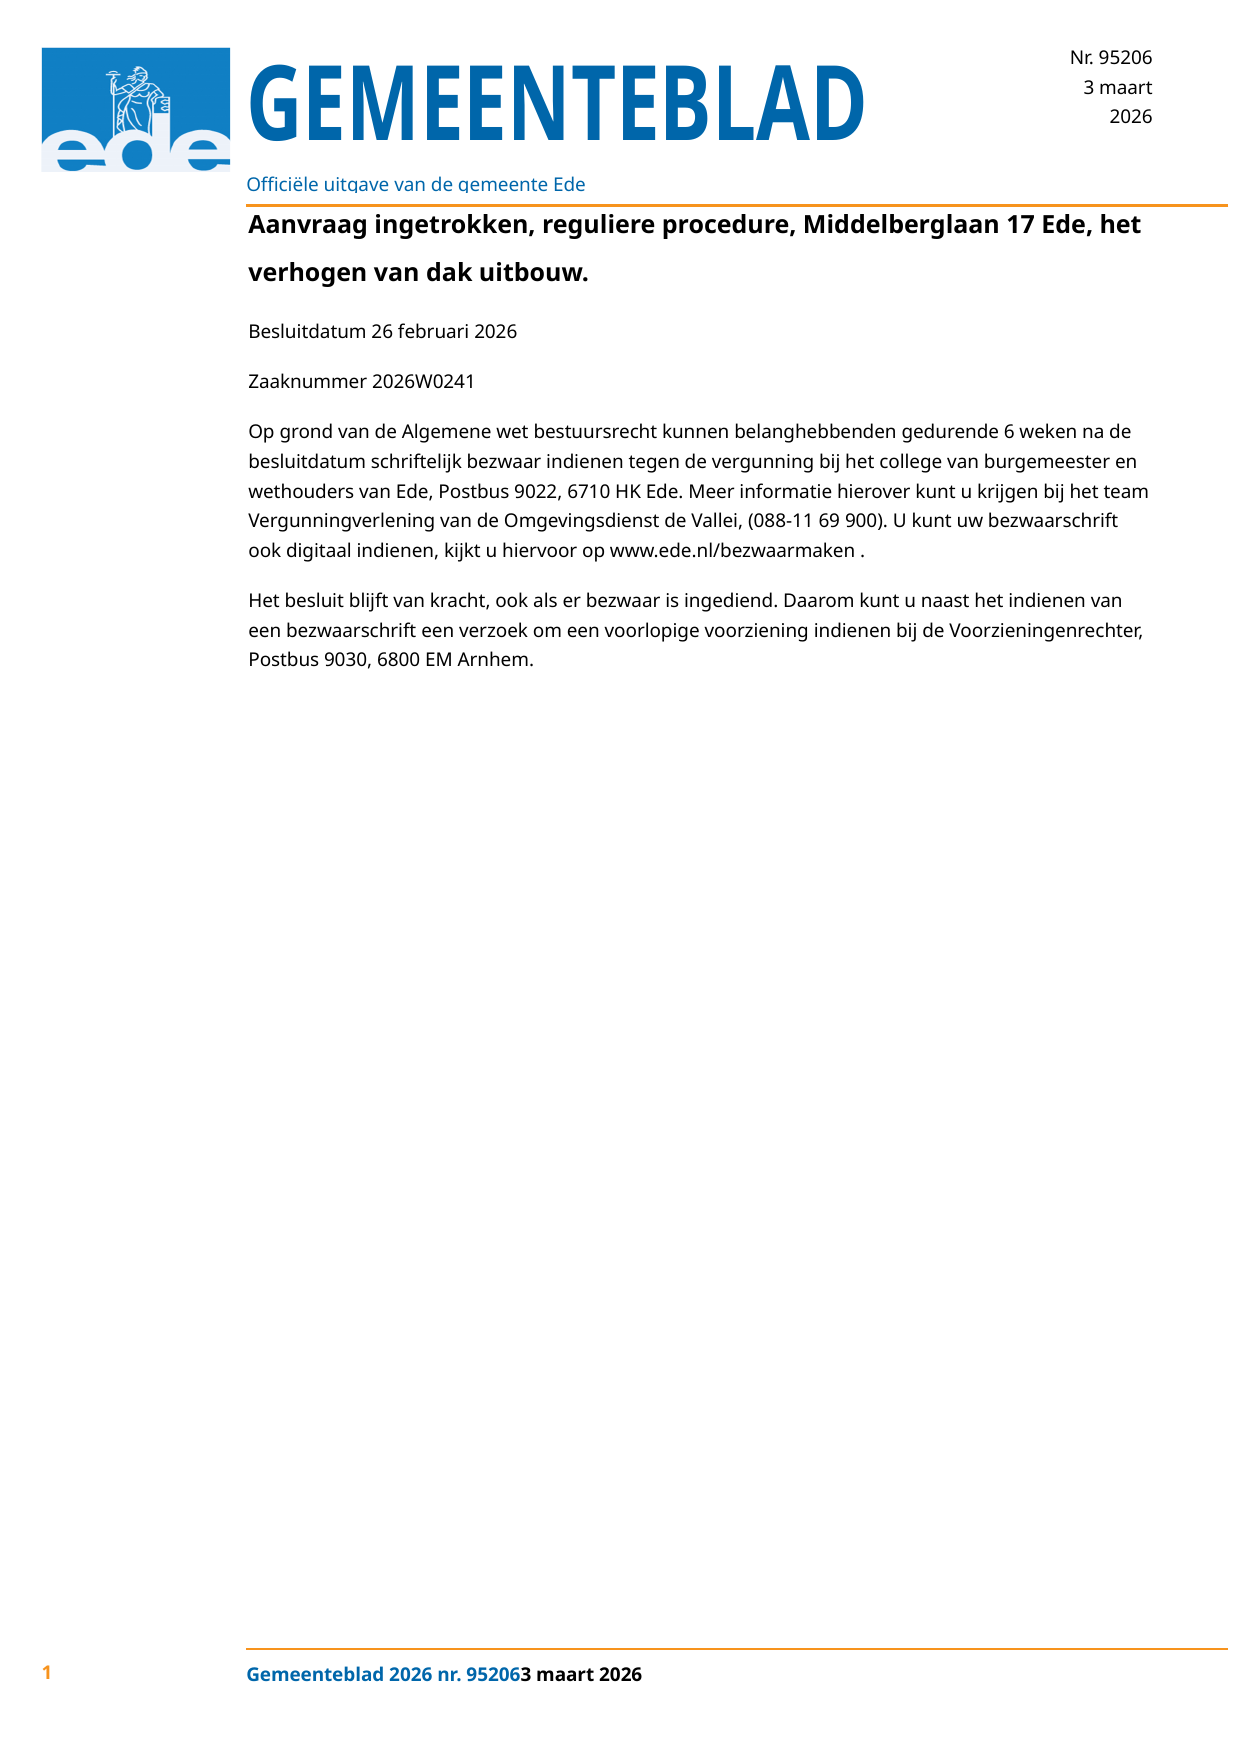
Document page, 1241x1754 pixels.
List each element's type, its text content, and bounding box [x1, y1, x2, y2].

text Aanvraag ingetrokken, reguliere procedure, Middelberglaan 17 Ede, het verhogen van dak uitbouw. [248, 207, 1152, 288]
text Besluitdatum 26 februari 2026 [248, 318, 1152, 344]
text Het besluit blijft van kracht, ook als er bezwaar is ingediend. Daarom kunt u naast het indienen van een bezwaarschrift een verzoek om een voorlopige voorziening indienen bij de Voorzieningenrechter, Postbus 9030, 6800 EM Arnhem. [248, 587, 1152, 672]
picture [41, 47, 231, 172]
text Zaaknummer 2026W0241 [248, 368, 1152, 394]
text Op grond van de Algemene wet bestuursrecht kunnen belanghebbenden gedurende 6 weken na de besluitdatum schriftelijk bezwaar indienen tegen de vergunning bij het college van burgemeester en wethouders van Ede, Postbus 9022, 6710 HK Ede. Meer informatie hierover kunt u krijgen bij het team Vergunningverlening van de Omgevingsdienst de Vallei, (088-11 69 900). U kunt uw bezwaarschrift ook digitaal indienen, kijkt u hiervoor op www.ede.nl/bezwaarmaken . [248, 419, 1152, 563]
